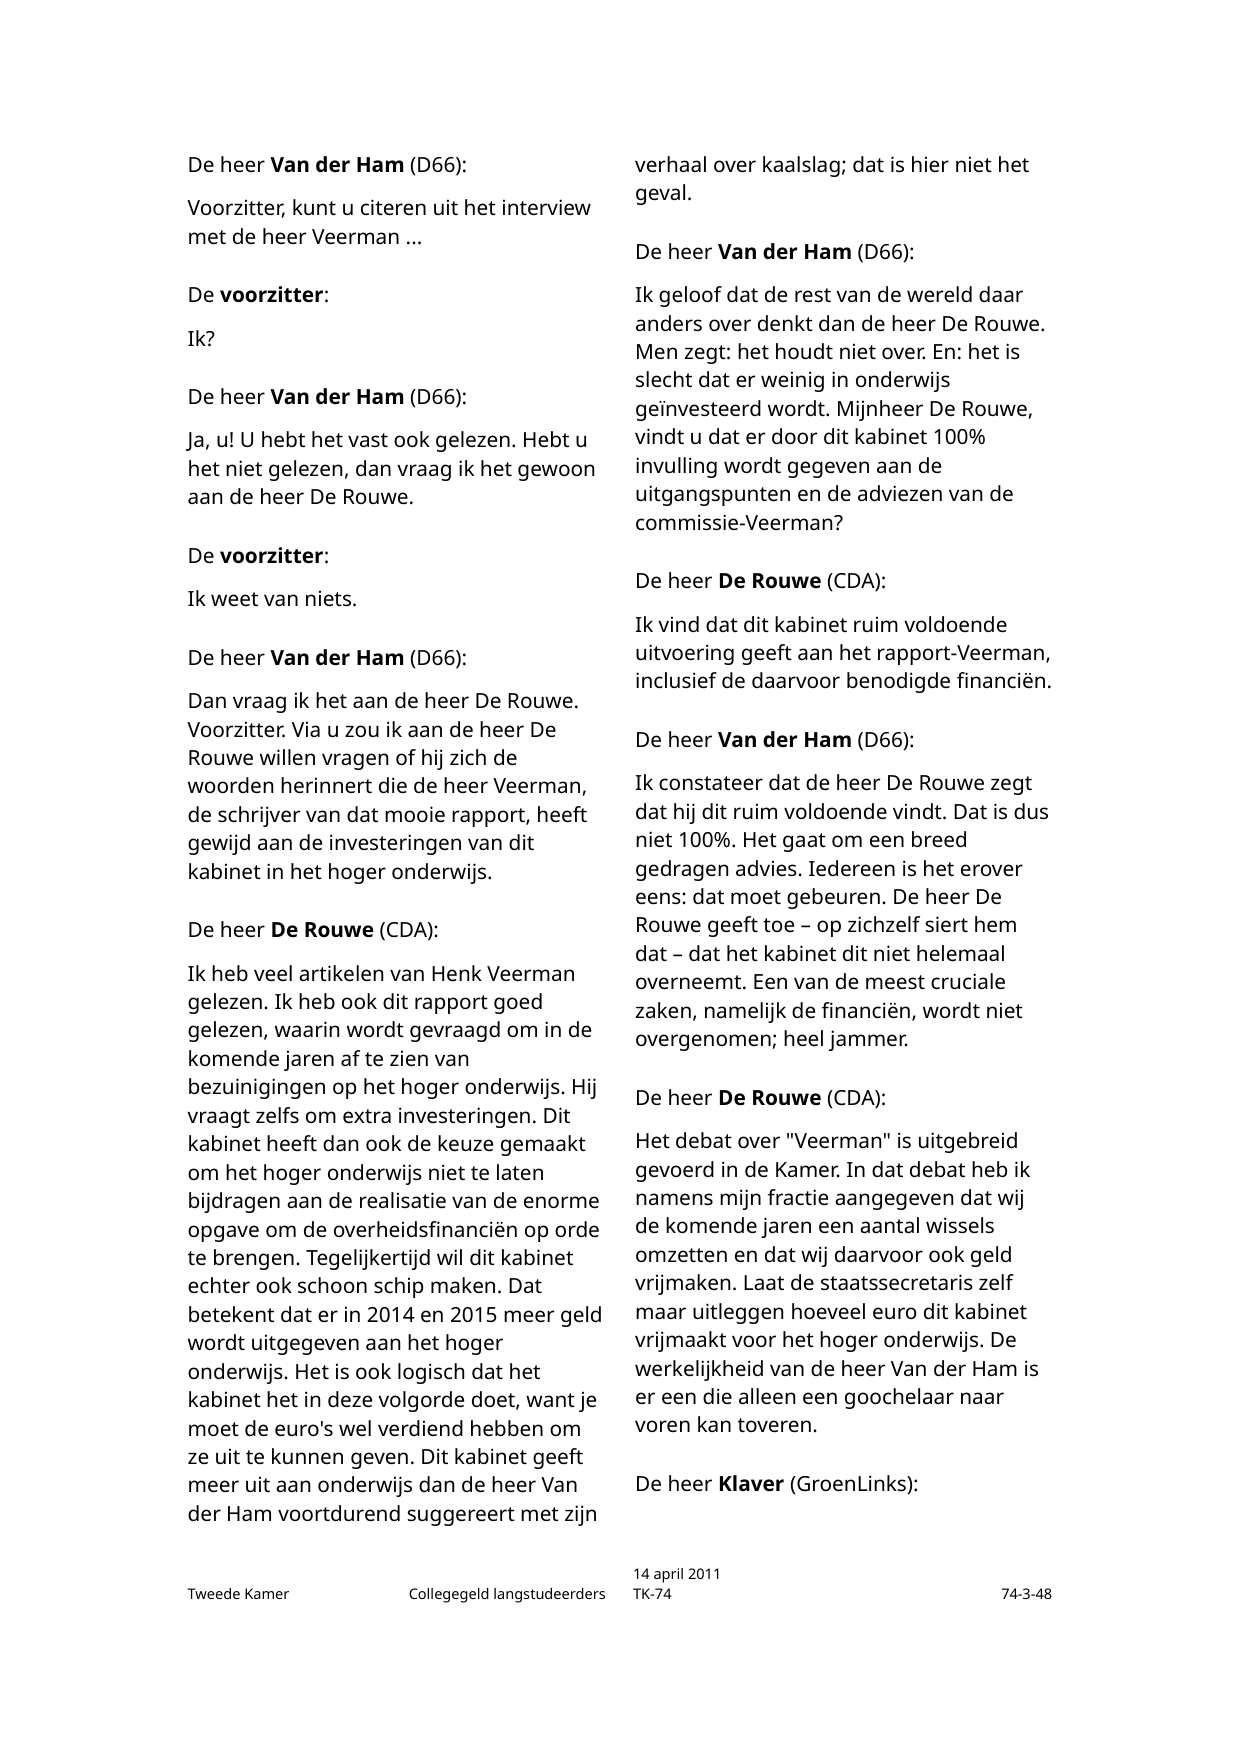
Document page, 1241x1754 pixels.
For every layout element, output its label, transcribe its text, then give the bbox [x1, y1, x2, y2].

text De heer Van der Ham (D66): [635, 725, 1053, 753]
text De heer De Rouwe (CDA): [635, 566, 1053, 595]
text De heer Van der Ham (D66): [187, 382, 605, 411]
text De heer De Rouwe (CDA): [635, 1083, 1053, 1111]
text De voorzitter: [187, 541, 605, 569]
text De heer Van der Ham (D66): [635, 237, 1053, 265]
text Ja, u! U hebt het vast ook gelezen. Hebt u het niet gelezen, dan vraag ik het gewoon aan de heer De Rouwe. [187, 426, 605, 511]
text Dan vraag ik het aan de heer De Rouwe. [187, 686, 605, 715]
text De heer De Rouwe (CDA): [187, 915, 605, 944]
text De heer Van der Ham (D66): [187, 150, 605, 178]
text De voorzitter: [187, 280, 605, 309]
text Ik weet van niets. [187, 584, 605, 613]
text Voorzitter, kunt u citeren uit het interview met de heer Veerman ... [187, 193, 605, 250]
text De heer Klaver (GroenLinks): [635, 1469, 1053, 1497]
text Ik vind dat dit kabinet ruim voldoende uitvoering geeft aan het rapport-Veerman, inclusief de daarvoor benodigde financiën. [635, 610, 1053, 695]
text Het debat over "Veerman" is uitgebreid gevoerd in de Kamer. In dat debat heb ik namens mijn fractie aangegeven dat wij de komende jaren een aantal wissels omzetten en dat wij daarvoor ook geld vrijmaken. Laat de staatssecretaris zelf maar uitleggen hoeveel euro dit kabinet vrijmaakt voor het hoger onderwijs. De werkelijkheid van de heer Van der Ham is er een die alleen een goochelaar naar voren kan toveren. [635, 1126, 1053, 1439]
text Ik? [187, 324, 605, 352]
text Voorzitter. Via u zou ik aan de heer De Rouwe willen vragen of hij zich de woorden herinnert die de heer Veerman, de schrijver van dat mooie rapport, heeft gewijd aan de investeringen van dit kabinet in het hoger onderwijs. [187, 715, 605, 885]
text Ik constateer dat de heer De Rouwe zegt dat hij dit ruim voldoende vindt. Dat is dus niet 100%. Het gaat om een breed gedragen advies. Iedereen is het erover eens: dat moet gebeuren. De heer De Rouwe geeft toe – op zichzelf siert hem dat – dat het kabinet dit niet helemaal overneemt. Een van de meest cruciale zaken, namelijk de financiën, wordt niet overgenomen; heel jammer. [635, 768, 1053, 1053]
text De heer Van der Ham (D66): [187, 643, 605, 671]
text Ik heb veel artikelen van Henk Veerman gelezen. Ik heb ook dit rapport goed gelezen, waarin wordt gevraagd om in de komende jaren af te zien van bezuinigingen op het hoger onderwijs. Hij vraagt zelfs om extra investeringen. Dit kabinet heeft dan ook de keuze gemaakt om het hoger onderwijs niet te laten bijdragen aan de realisatie van de enorme opgave om de overheidsfinanciën op orde te brengen. Tegelijkertijd wil dit kabinet echter ook schoon schip maken. Dat betekent dat er in 2014 en 2015 meer geld wordt uitgegeven aan het hoger onderwijs. Het is ook logisch dat het kabinet het in deze volgorde doet, want je moet de euro's wel verdiend hebben om ze uit te kunnen geven. Dit kabinet geeft meer uit aan onderwijs dan de heer Van der Ham voortdurend suggereert met zijn [187, 959, 605, 1527]
text Ik geloof dat de rest van de wereld daar anders over denkt dan de heer De Rouwe. Men zegt: het houdt niet over. En: het is slecht dat er weinig in onderwijs geïnvesteerd wordt. Mijnheer De Rouwe, vindt u dat er door dit kabinet 100% invulling wordt gegeven aan de uitgangspunten en de adviezen van de commissie-Veerman? [635, 280, 1053, 536]
text verhaal over kaalslag; dat is hier niet het geval. [635, 150, 1053, 207]
